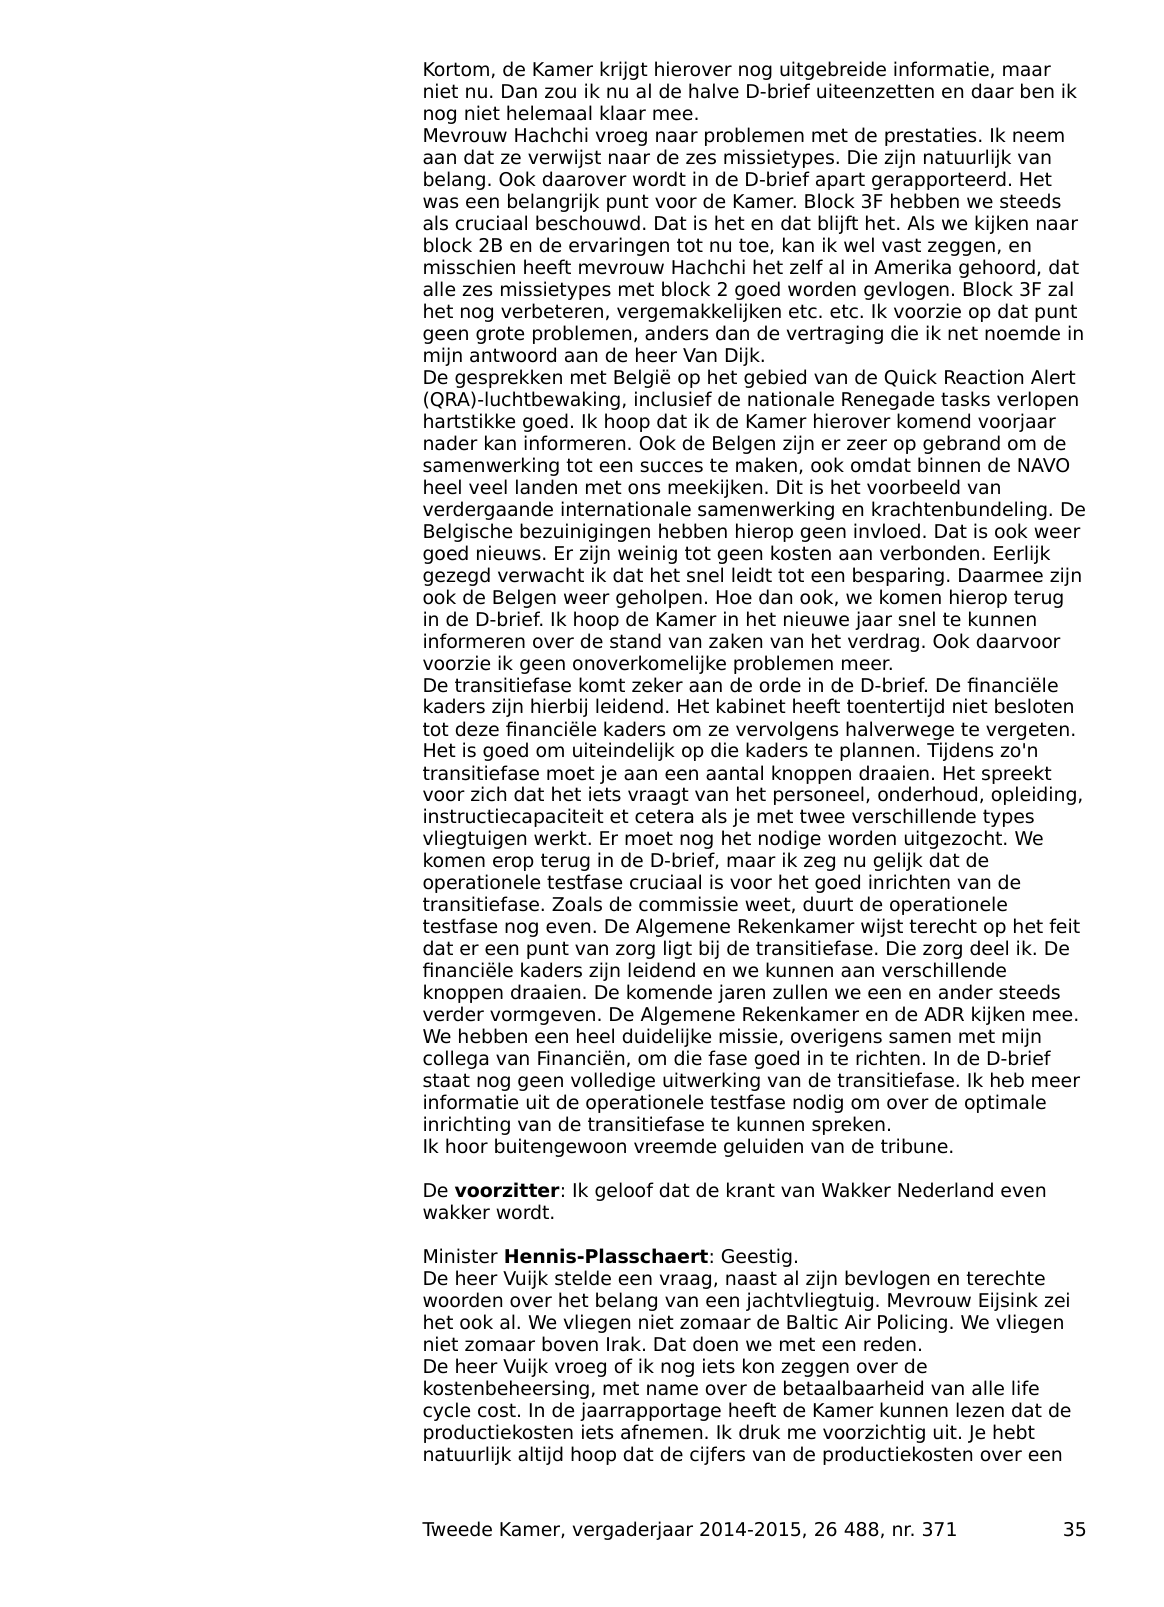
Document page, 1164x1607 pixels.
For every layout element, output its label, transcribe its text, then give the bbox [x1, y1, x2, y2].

text De heer Vuijk stelde een vraag, naast al zijn bevlogen en terechte woorden over het belang van een jachtvliegtuig. Mevrouw Eijsink zei het ook al. We vliegen niet zomaar de Baltic Air Policing. We vliegen niet zomaar boven Irak. Dat doen we met een reden. [422, 1268, 1087, 1356]
text De voorzitter: Ik geloof dat de krant van Wakker Nederland even wakker wordt. [422, 1180, 1087, 1224]
text De transitiefase komt zeker aan de orde in de D-brief. De financiële kaders zijn hierbij leidend. Het kabinet heeft toentertijd niet besloten tot deze financiële kaders om ze vervolgens halverwege te vergeten. Het is goed om uiteindelijk op die kaders te plannen. Tijdens zo'n transitiefase moet je aan een aantal knoppen draaien. Het spreekt voor zich dat het iets vraagt van het personeel, onderhoud, opleiding, instructiecapaciteit et cetera als je met twee verschillende types vliegtuigen werkt. Er moet nog het nodige worden uitgezocht. We komen erop terug in de D-brief, maar ik zeg nu gelijk dat de operationele testfase cruciaal is voor het goed inrichten van de transitiefase. Zoals de commissie weet, duurt de operationele testfase nog even. De Algemene Rekenkamer wijst terecht op het feit dat er een punt van zorg ligt bij de transitiefase. Die zorg deel ik. De financiële kaders zijn leidend en we kunnen aan verschillende knoppen draaien. De komende jaren zullen we een en ander steeds verder vormgeven. De Algemene Rekenkamer en de ADR kijken mee. We hebben een heel duidelijke missie, overigens samen met mijn collega van Financiën, om die fase goed in te richten. In de D-brief staat nog geen volledige uitwerking van de transitiefase. Ik heb meer informatie uit de operationele testfase nodig om over de optimale inrichting van de transitiefase te kunnen spreken. [422, 674, 1087, 1136]
text Ik hoor buitengewoon vreemde geluiden van de tribune. [422, 1136, 1087, 1158]
text Minister Hennis-Plasschaert: Geestig. [422, 1246, 1087, 1268]
text De heer Vuijk vroeg of ik nog iets kon zeggen over de kostenbeheersing, met name over de betaalbaarheid van alle life cycle cost. In de jaarrapportage heeft de Kamer kunnen lezen dat de productiekosten iets afnemen. Ik druk me voorzichtig uit. Je hebt natuurlijk altijd hoop dat de cijfers van de productiekosten over een [422, 1356, 1087, 1466]
text Mevrouw Hachchi vroeg naar problemen met de prestaties. Ik neem aan dat ze verwijst naar de zes missietypes. Die zijn natuurlijk van belang. Ook daarover wordt in de D-brief apart gerapporteerd. Het was een belangrijk punt voor de Kamer. Block 3F hebben we steeds als cruciaal beschouwd. Dat is het en dat blijft het. Als we kijken naar block 2B en de ervaringen tot nu toe, kan ik wel vast zeggen, en misschien heeft mevrouw Hachchi het zelf al in Amerika gehoord, dat alle zes missietypes met block 2 goed worden gevlogen. Block 3F zal het nog verbeteren, vergemakkelijken etc. etc. Ik voorzie op dat punt geen grote problemen, anders dan de vertraging die ik net noemde in mijn antwoord aan de heer Van Dijk. [422, 125, 1087, 367]
text Kortom, de Kamer krijgt hierover nog uitgebreide informatie, maar niet nu. Dan zou ik nu al de halve D-brief uiteenzetten en daar ben ik nog niet helemaal klaar mee. [422, 59, 1087, 125]
text De gesprekken met België op het gebied van de Quick Reaction Alert (QRA)-luchtbewaking, inclusief de nationale Renegade tasks verlopen hartstikke goed. Ik hoop dat ik de Kamer hierover komend voorjaar nader kan informeren. Ook de Belgen zijn er zeer op gebrand om de samenwerking tot een succes te maken, ook omdat binnen de NAVO heel veel landen met ons meekijken. Dit is het voorbeeld van verdergaande internationale samenwerking en krachtenbundeling. De Belgische bezuinigingen hebben hierop geen invloed. Dat is ook weer goed nieuws. Er zijn weinig tot geen kosten aan verbonden. Eerlijk gezegd verwacht ik dat het snel leidt tot een besparing. Daarmee zijn ook de Belgen weer geholpen. Hoe dan ook, we komen hierop terug in de D-brief. Ik hoop de Kamer in het nieuwe jaar snel te kunnen informeren over de stand van zaken van het verdrag. Ook daarvoor voorzie ik geen onoverkomelijke problemen meer. [422, 367, 1087, 674]
